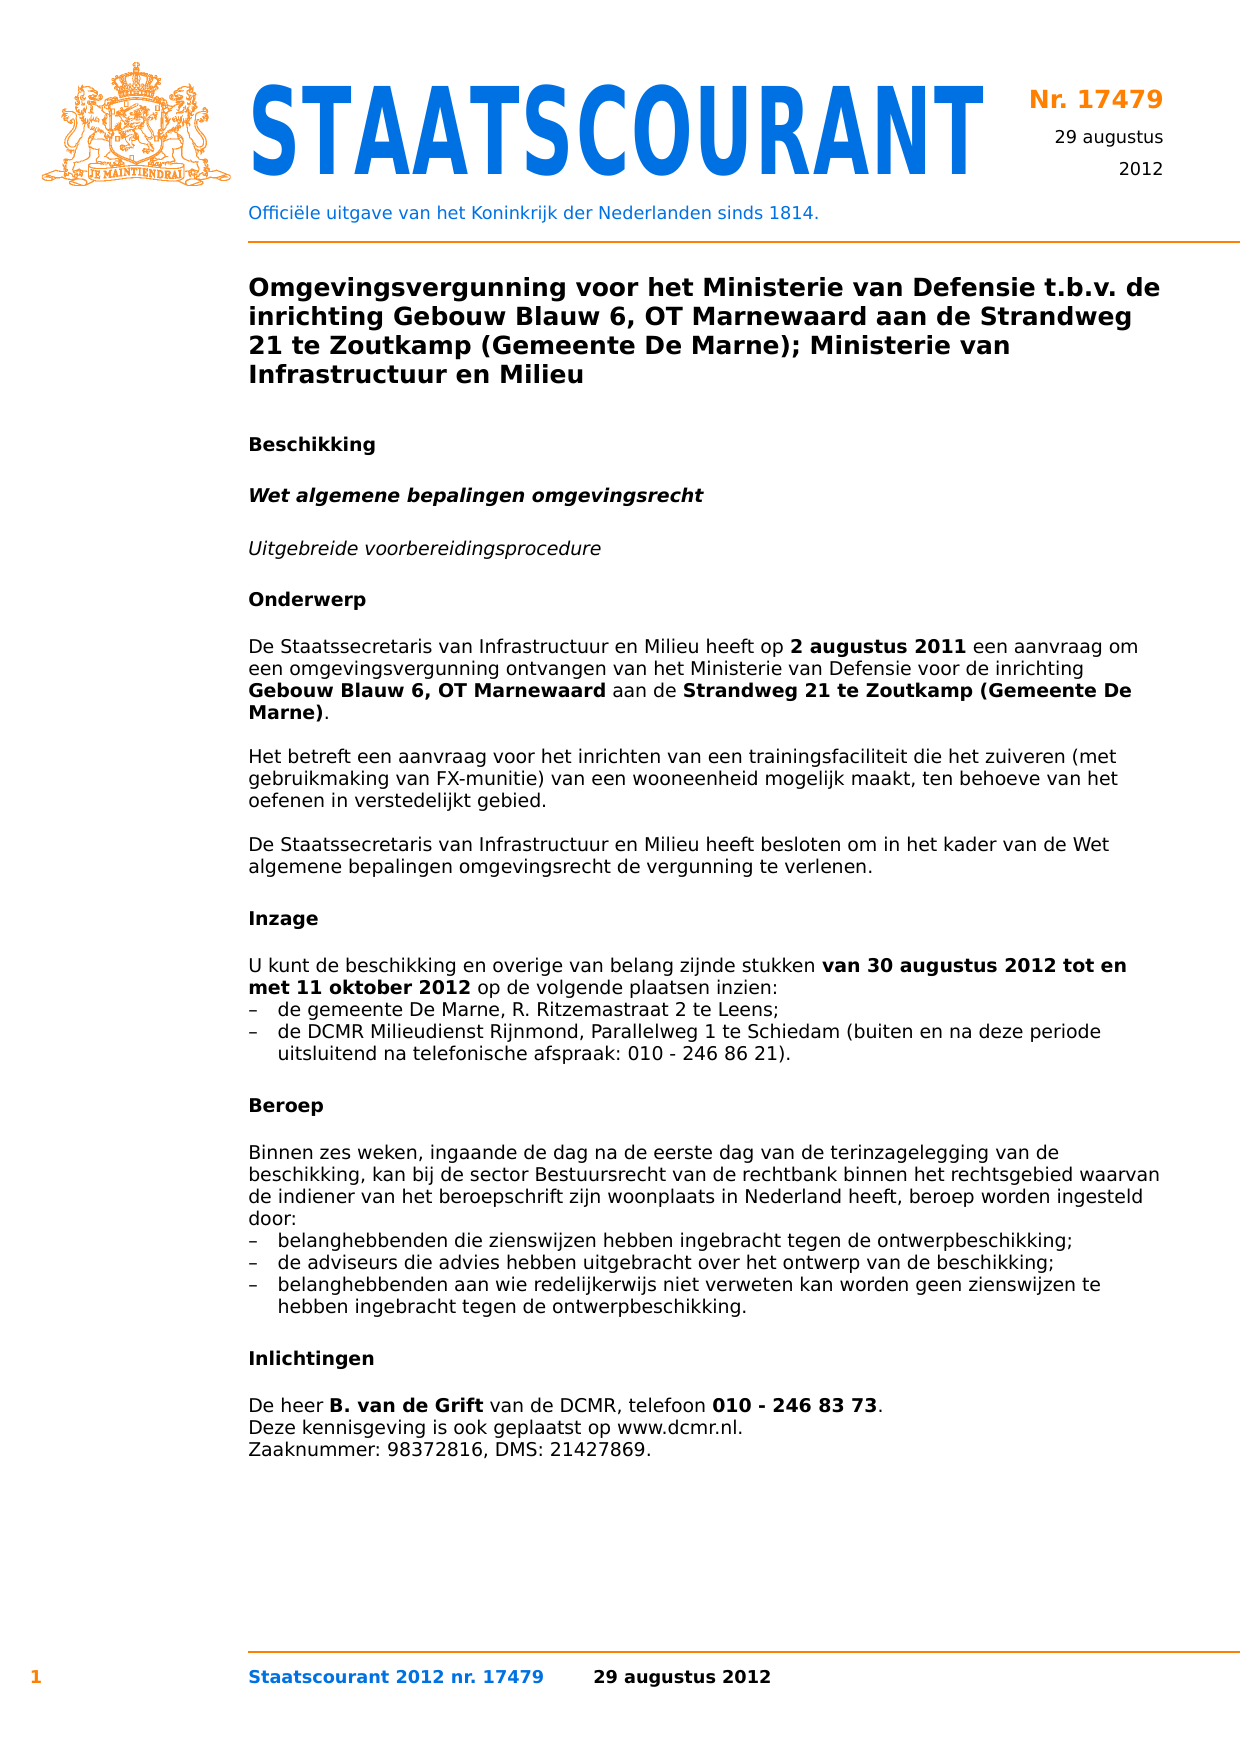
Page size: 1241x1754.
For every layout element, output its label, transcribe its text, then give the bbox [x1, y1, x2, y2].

text De Staatssecretaris van Infrastructuur en Milieu heeft op 2 augustus 2011 een aanvraag om een omgevingsvergunning ontvangen van het Ministerie van Defensie voor de inrichting Gebouw Blauw 6, OT Marnewaard aan de Strandweg 21 te Zoutkamp (Gemeente De Marne). [248, 636, 1163, 724]
table_cell Officiële uitgave van het Koninkrijk der Nederlanden sinds 1814. [248, 203, 1240, 241]
subtitle Omgevingsvergunning voor het Ministerie van Defensie t.b.v. de inrichting Gebouw Blauw 6, OT Marnewaard aan de Strandweg 21 te Zoutkamp (Gemeente De Marne); Ministerie van Infrastructuur en Milieu [248, 273, 1163, 390]
text – belanghebbenden die zienswijzen hebben ingebracht tegen de ontwerpbeschikking; [248, 1230, 1163, 1252]
text Het betreft een aanvraag voor het inrichten van een trainingsfaciliteit die het zuiveren (met gebruikmaking van FX-munitie) van een wooneenheid mogelijk maakt, ten behoeve van het oefenen in verstedelijkt gebied. [248, 746, 1163, 812]
text Deze kennisgeving is ook geplaatst op www.dcmr.nl. [248, 1417, 1163, 1438]
text De Staatssecretaris van Infrastructuur en Milieu heeft besloten om in het kader van de Wet algemene bepalingen omgevingsrecht de vergunning te verlenen. [248, 834, 1163, 878]
table_header STAATSCOURANT [248, 62, 998, 203]
text U kunt de beschikking en overige van belang zijnde stukken van 30 augustus 2012 tot en met 11 oktober 2012 op de volgende plaatsen inzien: [248, 955, 1163, 999]
subtitle Beroep [248, 1095, 1163, 1117]
text – belanghebbenden aan wie redelijkerwijs niet verweten kan worden geen zienswijzen te hebben ingebracht tegen de ontwerpbeschikking. [248, 1274, 1163, 1318]
subtitle Beschikking [248, 433, 1163, 455]
subtitle Wet algemene bepalingen omgevingsrecht [248, 485, 1163, 507]
text – de adviseurs die advies hebben uitgebracht over het ontwerp van de beschikking; [248, 1252, 1163, 1274]
table_header [25, 62, 248, 241]
text – de gemeente De Marne, R. Ritzemastraat 2 te Leens; [248, 999, 1163, 1021]
subtitle Inlichtingen [248, 1348, 1163, 1369]
picture [41, 62, 231, 186]
subtitle Inzage [248, 908, 1163, 930]
table_header Nr. 17479 [998, 62, 1240, 121]
subtitle Uitgebreide voorbereidingsprocedure [248, 537, 1163, 559]
text – de DCMR Milieudienst Rijnmond, Parallelweg 1 te Schiedam (buiten en na deze periode uitsluitend na telefonische afspraak: 010 - 246 86 21). [248, 1021, 1163, 1065]
text Zaaknummer: 98372816, DMS: 21427869. [248, 1438, 1163, 1461]
table_cell 29 augustus [998, 121, 1240, 153]
text De heer B. van de Grift van de DCMR, telefoon 010 - 246 83 73. [248, 1394, 1163, 1417]
table_cell 2012 [998, 153, 1240, 203]
subtitle Onderwerp [248, 589, 1163, 611]
text Binnen zes weken, ingaande de dag na de eerste dag van de terinzagelegging van de beschikking, kan bij de sector Bestuursrecht van de rechtbank binnen het rechtsgebied waarvan de indiener van het beroepschrift zijn woonplaats in Nederland heeft, beroep worden ingesteld door: [248, 1142, 1163, 1230]
